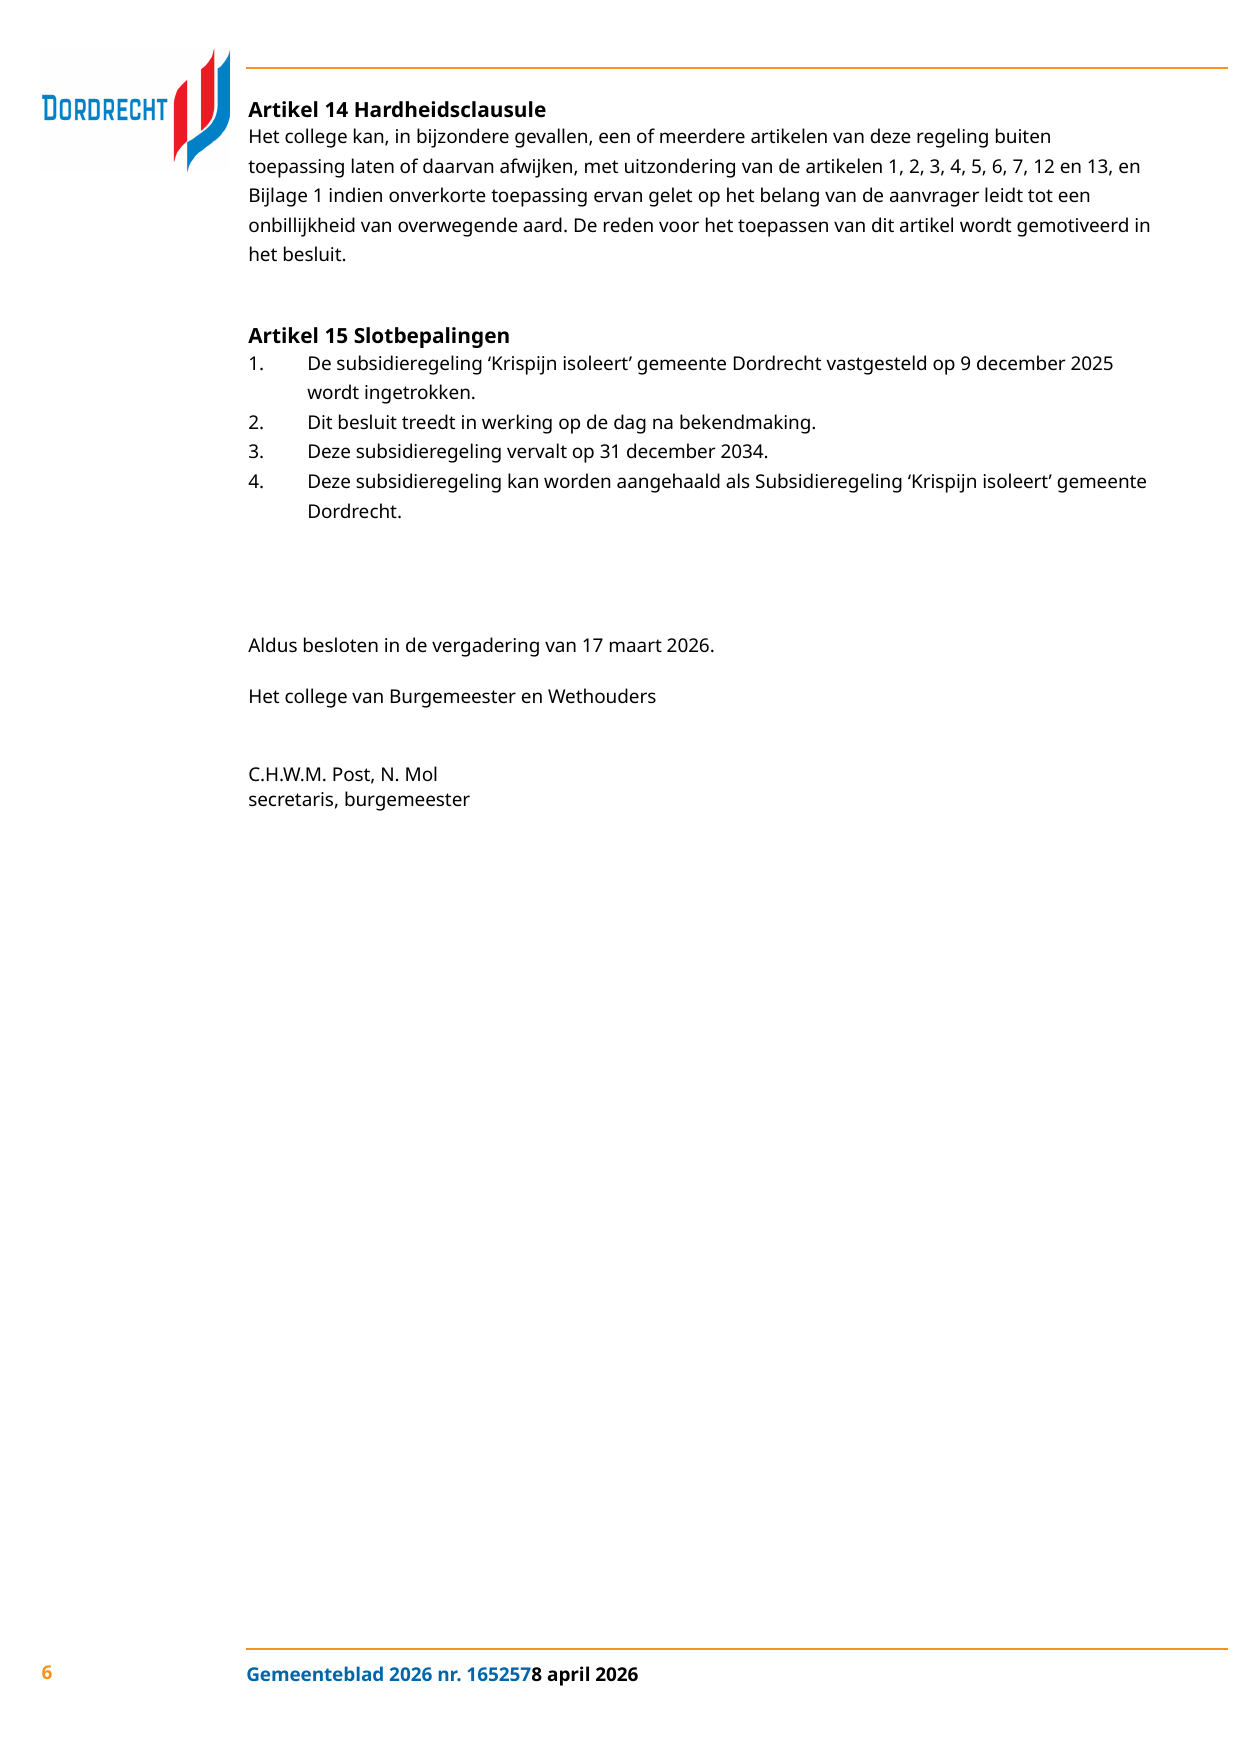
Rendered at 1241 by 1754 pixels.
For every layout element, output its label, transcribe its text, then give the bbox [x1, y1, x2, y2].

text Artikel 15 Slotbepalingen [248, 322, 1152, 350]
text Artikel 14 Hardheidsclausule [248, 95, 1152, 123]
picture [41, 47, 231, 172]
list Dit besluit treedt in werking op de dag na bekendmaking. [248, 409, 1152, 435]
text secretaris, burgemeester [248, 787, 1152, 812]
list Deze subsidieregeling vervalt op 31 december 2034. [248, 439, 1152, 464]
text Het college kan, in bijzondere gevallen, een of meerdere artikelen van deze regeling buiten toepassing laten of daarvan afwijken, met uitzondering van de artikelen 1, 2, 3, 4, 5, 6, 7, 12 en 13, en Bijlage 1 indien onverkorte toepassing ervan gelet op het belang van de aanvrager leidt tot een onbillijkheid van overwegende aard. De reden voor het toepassen van dit artikel wordt gemotiveerd in het besluit. [248, 123, 1152, 267]
text C.H.W.M. Post, N. Mol [248, 761, 1152, 787]
text Het college van Burgemeester en Wethouders [248, 684, 1152, 709]
text Aldus besloten in de vergadering van 17 maart 2026. [248, 632, 1152, 658]
list Deze subsidieregeling kan worden aangehaald als Subsidieregeling ‘Krispijn isoleert’ gemeente Dordrecht. [248, 468, 1152, 524]
list De subsidieregeling ‘Krispijn isoleert’ gemeente Dordrecht vastgesteld op 9 december 2025 wordt ingetrokken. [248, 350, 1152, 405]
